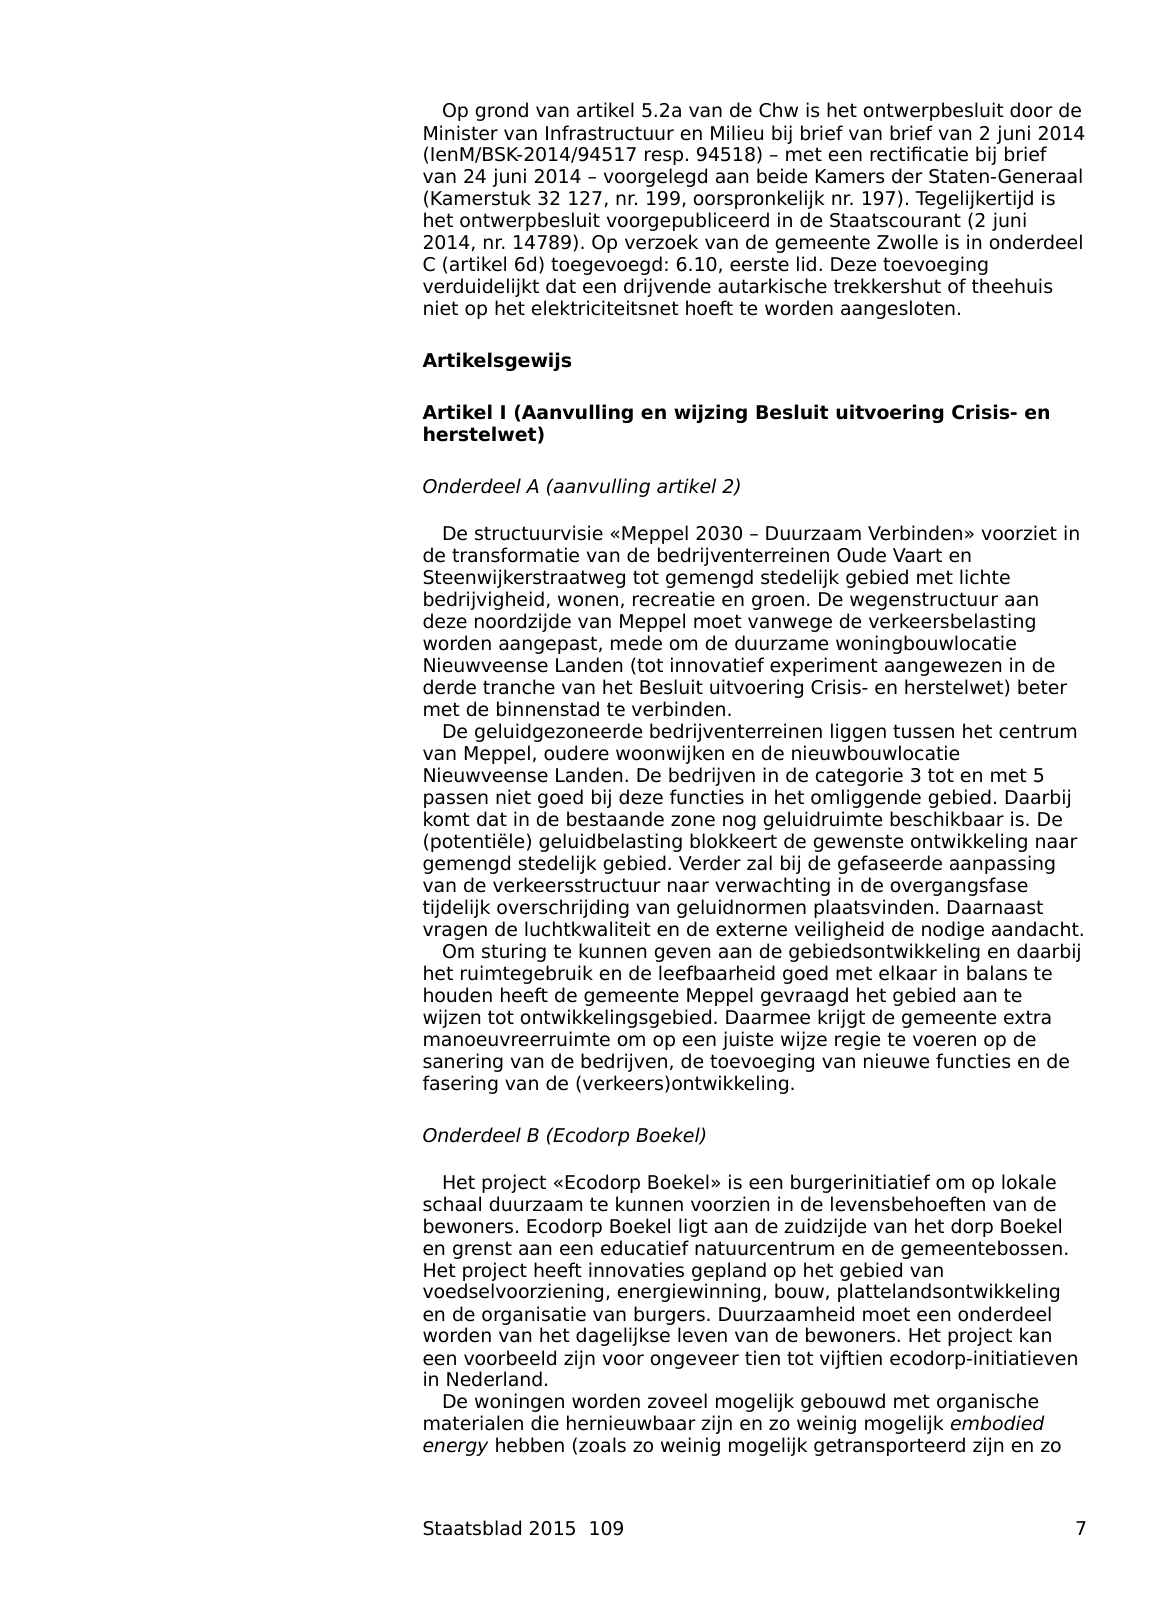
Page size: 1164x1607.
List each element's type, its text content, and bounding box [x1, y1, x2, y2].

subtitle Artikel I (Aanvulling en wijzing Besluit uitvoering Crisis- en herstelwet) [422, 402, 1087, 446]
subtitle Artikelsgewijs [422, 350, 1087, 372]
text De woningen worden zoveel mogelijk gebouwd met organische materialen die hernieuwbaar zijn en zo weinig mogelijk embodied energy hebben (zoals zo weinig mogelijk getransporteerd zijn en zo [422, 1391, 1087, 1457]
text Het project «Ecodorp Boekel» is een burgerinitiatief om op lokale schaal duurzaam te kunnen voorzien in de levensbehoeften van de bewoners. Ecodorp Boekel ligt aan de zuidzijde van het dorp Boekel en grenst aan een educatief natuurcentrum en de gemeentebossen. Het project heeft innovaties gepland op het gebied van voedselvoorziening, energiewinning, bouw, plattelandsontwikkeling en de organisatie van burgers. Duurzaamheid moet een onderdeel worden van het dagelijkse leven van de bewoners. Het project kan een voorbeeld zijn voor ongeveer tien tot vijftien ecodorp-initiatieven in Nederland. [422, 1172, 1087, 1391]
text De geluidgezoneerde bedrijventerreinen liggen tussen het centrum van Meppel, oudere woonwijken en de nieuwbouwlocatie Nieuwveense Landen. De bedrijven in de categorie 3 tot en met 5 passen niet goed bij deze functies in het omliggende gebied. Daarbij komt dat in de bestaande zone nog geluidruimte beschikbaar is. De (potentiële) geluidbelasting blokkeert de gewenste ontwikkeling naar gemengd stedelijk gebied. Verder zal bij de gefaseerde aanpassing van de verkeersstructuur naar verwachting in de overgangsfase tijdelijk overschrijding van geluidnormen plaatsvinden. Daarnaast vragen de luchtkwaliteit en de externe veiligheid de nodige aandacht. [422, 721, 1087, 941]
subtitle Onderdeel B (Ecodorp Boekel) [422, 1124, 1087, 1147]
text Op grond van artikel 5.2a van de Chw is het ontwerpbesluit door de Minister van Infrastructuur en Milieu bij brief van brief van 2 juni 2014 (IenM/BSK-2014/94517 resp. 94518) – met een rectificatie bij brief van 24 juni 2014 – voorgelegd aan beide Kamers der Staten-Generaal (Kamerstuk 32 127, nr. 199, oorspronkelijk nr. 197). Tegelijkertijd is het ontwerpbesluit voorgepubliceerd in de Staatscourant (2 juni 2014, nr. 14789). Op verzoek van de gemeente Zwolle is in onderdeel C (artikel 6d) toegevoegd: 6.10, eerste lid. Deze toevoeging verduidelijkt dat een drijvende autarkische trekkershut of theehuis niet op het elektriciteitsnet hoeft te worden aangesloten. [422, 100, 1087, 320]
text De structuurvisie «Meppel 2030 – Duurzaam Verbinden» voorziet in de transformatie van de bedrijventerreinen Oude Vaart en Steenwijkerstraatweg tot gemengd stedelijk gebied met lichte bedrijvigheid, wonen, recreatie en groen. De wegenstructuur aan deze noordzijde van Meppel moet vanwege de verkeersbelasting worden aangepast, mede om de duurzame woningbouwlocatie Nieuwveense Landen (tot innovatief experiment aangewezen in de derde tranche van het Besluit uitvoering Crisis- en herstelwet) beter met de binnenstad te verbinden. [422, 523, 1087, 721]
text Om sturing te kunnen geven aan de gebiedsontwikkeling en daarbij het ruimtegebruik en de leefbaarheid goed met elkaar in balans te houden heeft de gemeente Meppel gevraagd het gebied aan te wijzen tot ontwikkelingsgebied. Daarmee krijgt de gemeente extra manoeuvreerruimte om op een juiste wijze regie te voeren op de sanering van de bedrijven, de toevoeging van nieuwe functies en de fasering van de (verkeers)ontwikkeling. [422, 941, 1087, 1094]
subtitle Onderdeel A (aanvulling artikel 2) [422, 476, 1087, 498]
